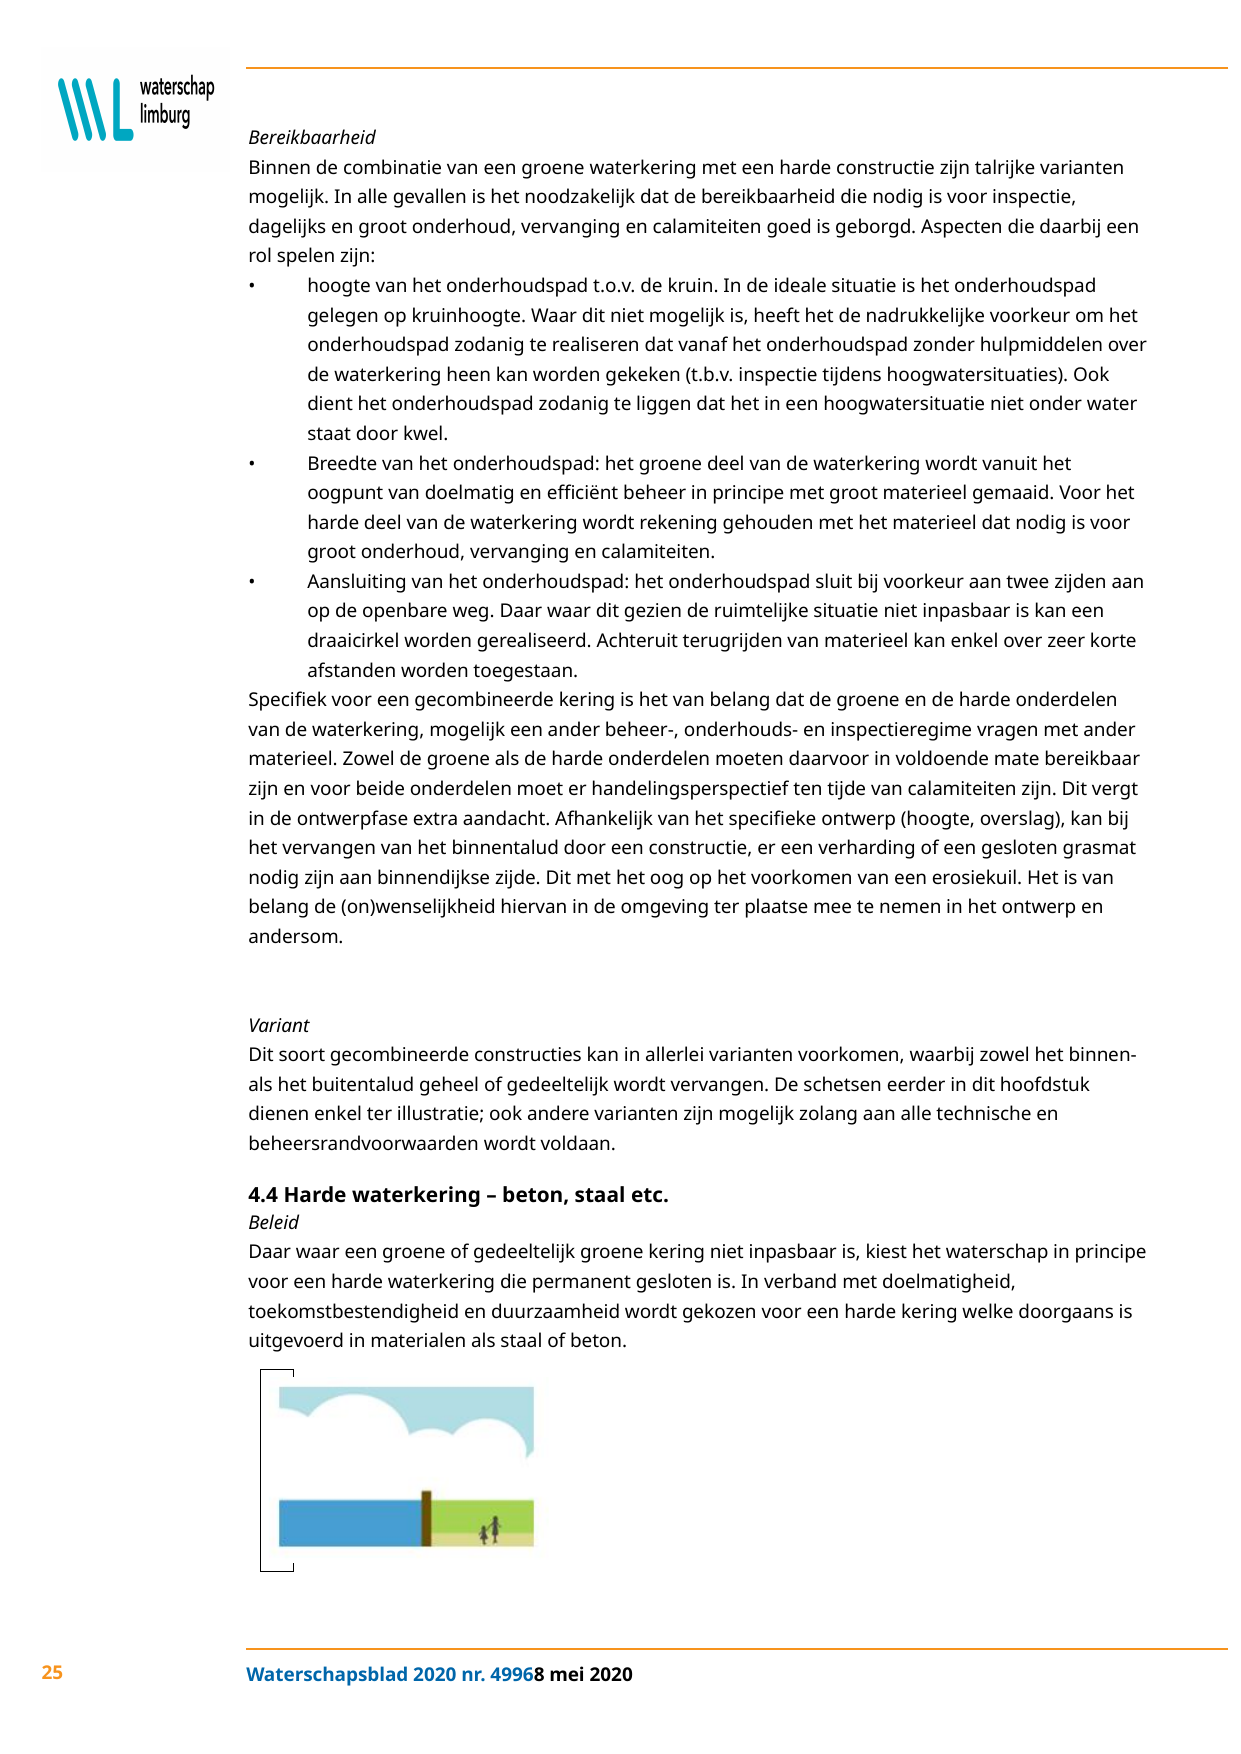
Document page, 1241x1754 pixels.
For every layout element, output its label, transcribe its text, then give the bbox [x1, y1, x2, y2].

list hoogte van het onderhoudspad t.o.v. de kruin. In de ideale situatie is het onderhoudspad gelegen op kruinhoogte. Waar dit niet mogelijk is, heeft het de nadrukkelijke voorkeur om het onderhoudspad zodanig te realiseren dat vanaf het onderhoudspad zonder hulpmiddelen over de waterkering heen kan worden gekeken (t.b.v. inspectie tijdens hoogwatersituaties). Ook dient het onderhoudspad zodanig te liggen dat het in een hoogwatersituatie niet onder water staat door kwel. [248, 272, 1152, 446]
list Breedte van het onderhoudspad: het groene deel van de waterkering wordt vanuit het oogpunt van doelmatig en efficiënt beheer in principe met groot materieel gemaaid. Voor het harde deel van de waterkering wordt rekening gehouden met het materieel dat nodig is voor groot onderhoud, vervanging en calamiteiten. [248, 450, 1152, 564]
text Daar waar een groene of gedeeltelijk groene kering niet inpasbaar is, kiest het waterschap in principe voor een harde waterkering die permanent gesloten is. In verband met doelmatigheid, toekomstbestendigheid en duurzaamheid wordt gekozen voor een harde kering welke doorgaans is uitgevoerd in materialen als staal of beton. [248, 1239, 1152, 1353]
text Specifiek voor een gecombineerde kering is het van belang dat de groene en de harde onderdelen van de waterkering, mogelijk een ander beheer-, onderhouds- en inspectieregime vragen met ander materieel. Zowel de groene als de harde onderdelen moeten daarvoor in voldoende mate bereikbaar zijn en voor beide onderdelen moet er handelingsperspectief ten tijde van calamiteiten zijn. Dit vergt in de ontwerpfase extra aandacht. Afhankelijk van het specifieke ontwerp (hoogte, overslag), kan bij het vervangen van het binnentalud door een constructie, er een verharding of een gesloten grasmat nodig zijn aan binnendijkse zijde. Dit met het oog op het voorkomen van een erosiekuil. Het is van belang de (on)wenselijkheid hiervan in de omgeving ter plaatse mee te nemen in het ontwerp en andersom. [248, 686, 1152, 949]
text Dit soort gecombineerde constructies kan in allerlei varianten voorkomen, waarbij zowel het binnen- als het buitentalud geheel of gedeeltelijk wordt vervangen. De schetsen eerder in dit hoofdstuk dienen enkel ter illustratie; ook andere varianten zijn mogelijk zolang aan alle technische en beheersrandvoorwaarden wordt voldaan. [248, 1041, 1152, 1156]
text 4.4 Harde waterkering – beton, staal etc. [248, 1181, 1152, 1209]
text Binnen de combinatie van een groene waterkering met een harde constructie zijn talrijke varianten mogelijk. In alle gevallen is het noodzakelijk dat de bereikbaarheid die nodig is voor inspectie, dagelijks en groot onderhoud, vervanging en calamiteiten goed is geborgd. Aspecten die daarbij een rol spelen zijn: [248, 154, 1152, 268]
picture [41, 47, 231, 172]
list Aansluiting van het onderhoudspad: het onderhoudspad sluit bij voorkeur aan twee zijden aan op de openbare weg. Daar waar dit gezien de ruimtelijke situatie niet inpasbaar is kan een draaicirkel worden gerealiseerd. Achteruit terugrijden van materieel kan enkel over zeer korte afstanden worden toegestaan. [248, 568, 1152, 683]
text Variant [248, 1012, 1152, 1038]
text Beleid [248, 1209, 1152, 1235]
text Bereikbaarheid [248, 124, 1152, 150]
picture [268, 1377, 549, 1563]
